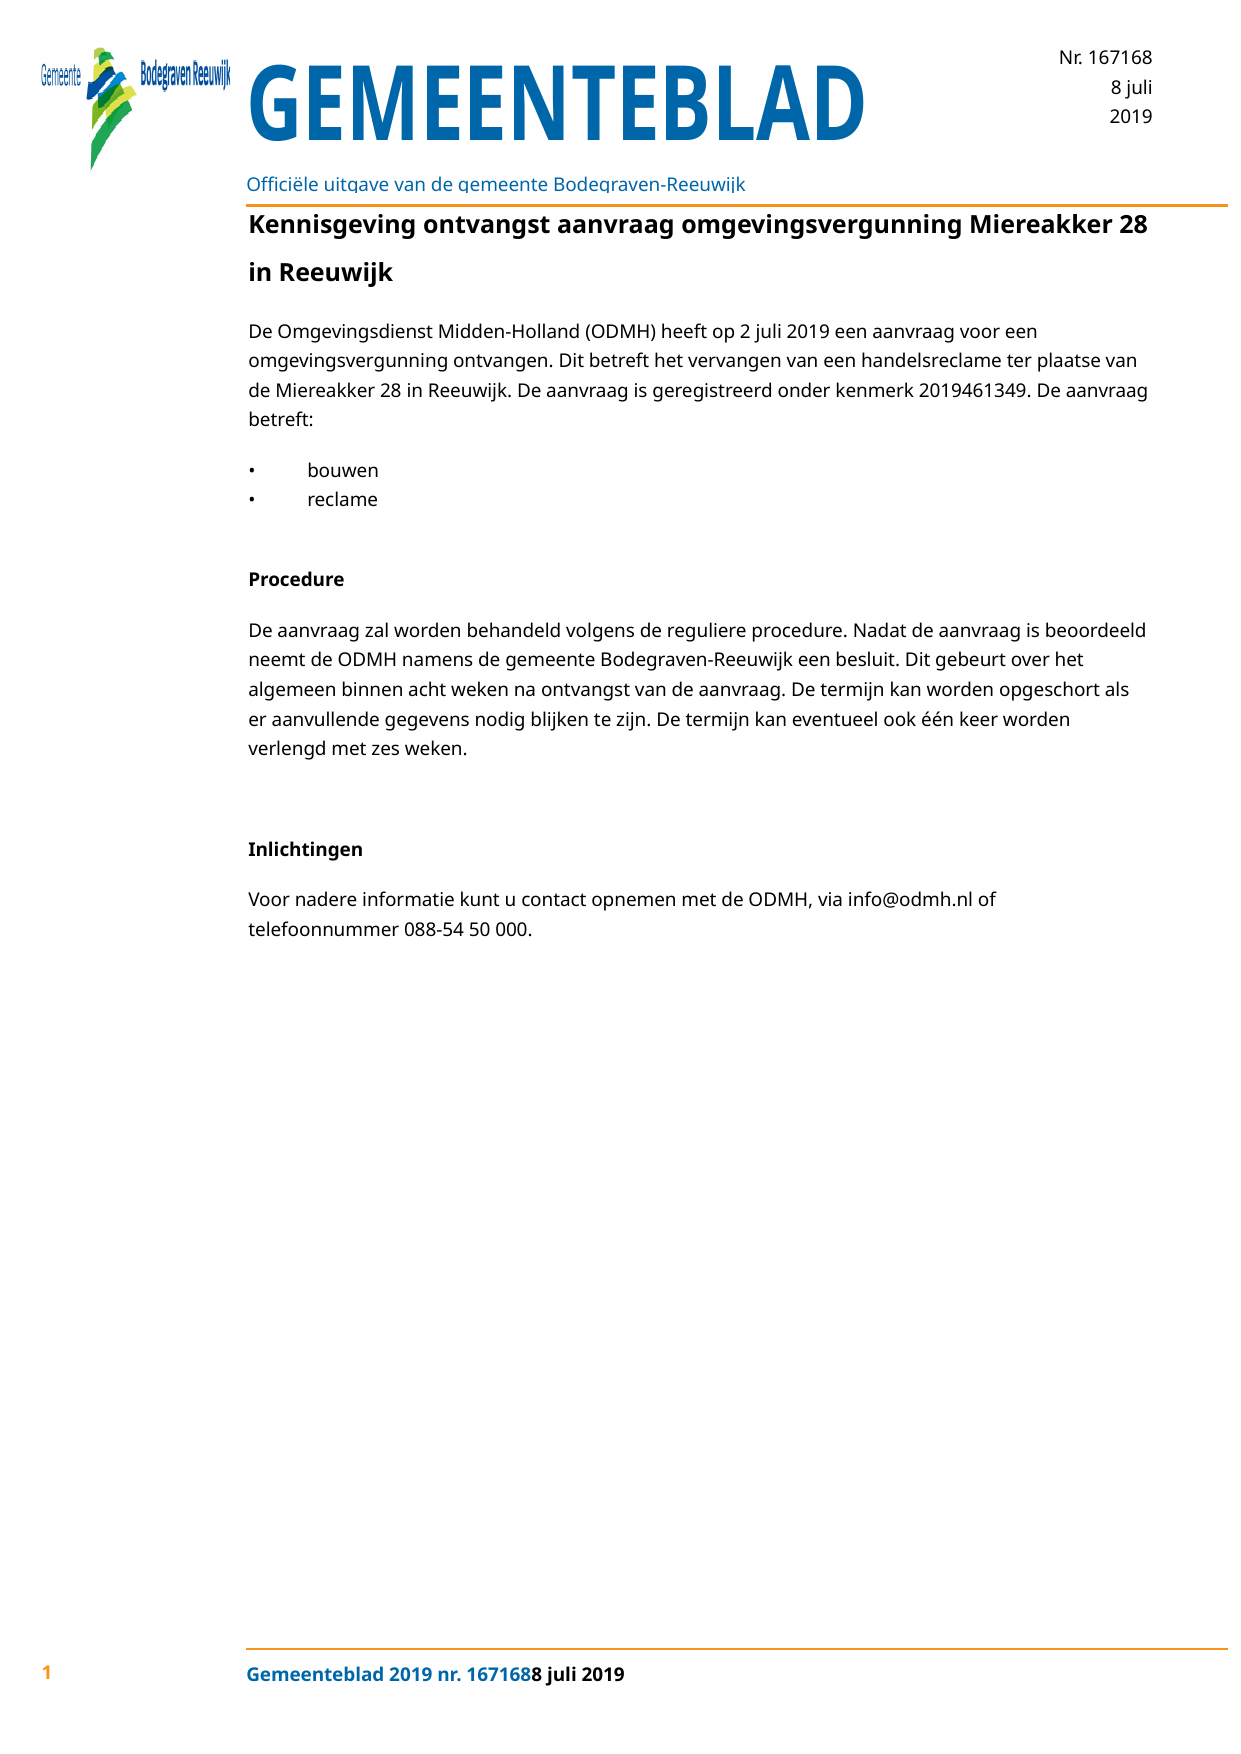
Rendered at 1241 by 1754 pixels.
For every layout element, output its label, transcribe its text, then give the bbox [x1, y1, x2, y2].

list reclame [248, 487, 1152, 512]
text De aanvraag zal worden behandeld volgens de reguliere procedure. Nadat de aanvraag is beoordeeld neemt de ODMH namens de gemeente Bodegraven-Reeuwijk een besluit. Dit gebeurt over het algemeen binnen acht weken na ontvangst van de aanvraag. De termijn kan worden opgeschort als er aanvullende gegevens nodig blijken te zijn. De termijn kan eventueel ook één keer worden verlengd met zes weken. [248, 617, 1152, 761]
text Voor nadere informatie kunt u contact opnemen met de ODMH, via info@odmh.nl of telefoonnummer 088-54 50 000. [248, 887, 1152, 942]
text Procedure [248, 567, 1152, 592]
text Kennisgeving ontvangst aanvraag omgevingsvergunning Miereakker 28 in Reeuwijk [248, 207, 1152, 288]
list bouwen [248, 457, 1152, 483]
picture [41, 47, 231, 172]
text De Omgevingsdienst Midden-Holland (ODMH) heeft op 2 juli 2019 een aanvraag voor een omgevingsvergunning ontvangen. Dit betreft het vervangen van een handelsreclame ter plaatse van de Miereakker 28 in Reeuwijk. De aanvraag is geregistreerd onder kenmerk 2019461349. De aanvraag betreft: [248, 318, 1152, 432]
text Inlichtingen [248, 836, 1152, 862]
